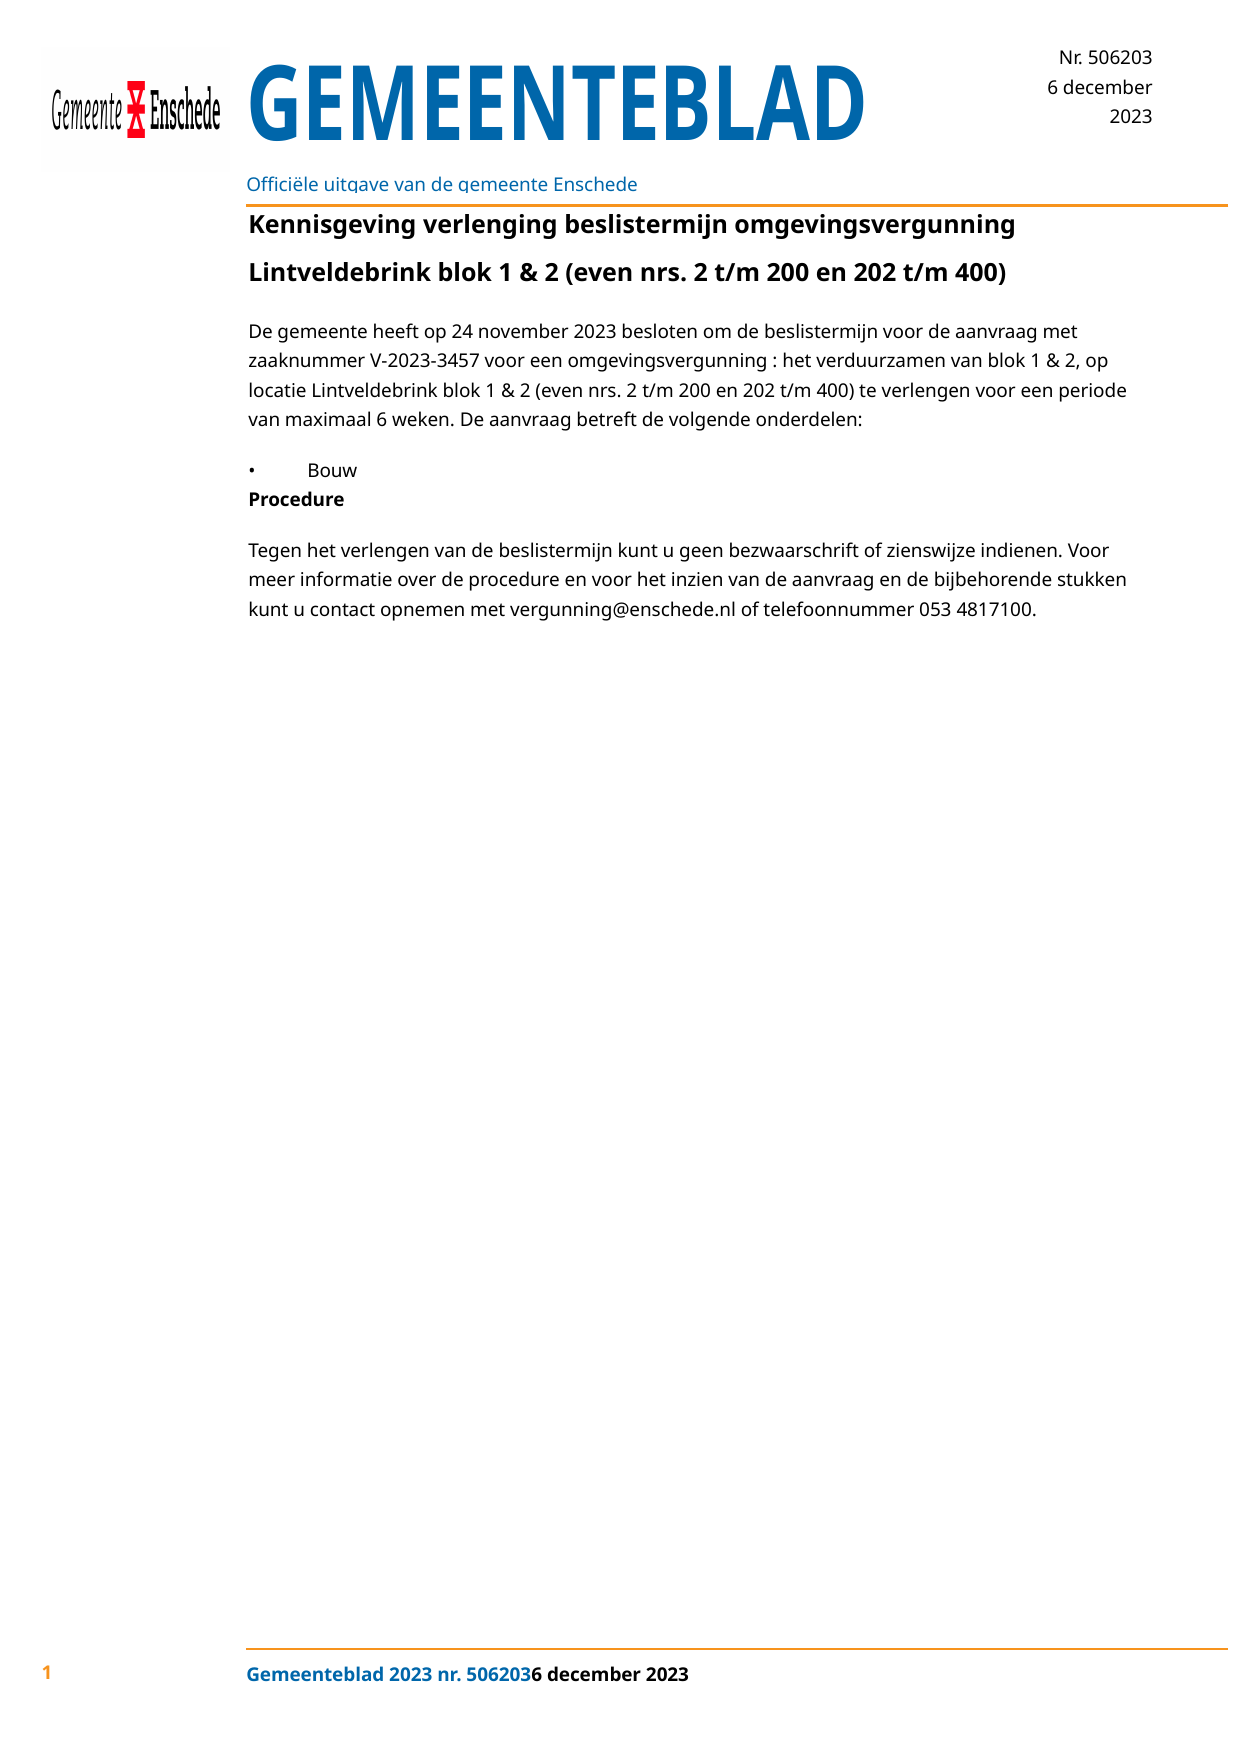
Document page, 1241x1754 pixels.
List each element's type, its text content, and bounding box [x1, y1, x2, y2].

text De gemeente heeft op 24 november 2023 besloten om de beslistermijn voor de aanvraag met zaaknummer V-2023-3457 voor een omgevingsvergunning : het verduurzamen van blok 1 & 2, op locatie Lintveldebrink blok 1 & 2 (even nrs. 2 t/m 200 en 202 t/m 400) te verlengen voor een periode van maximaal 6 weken. De aanvraag betreft de volgende onderdelen: [248, 318, 1152, 432]
list Bouw [248, 457, 1152, 483]
text Procedure [248, 487, 1152, 512]
text Kennisgeving verlenging beslistermijn omgevingsvergunning Lintveldebrink blok 1 & 2 (even nrs. 2 t/m 200 en 202 t/m 400) [248, 207, 1152, 288]
picture [41, 47, 231, 172]
text Tegen het verlengen van de beslistermijn kunt u geen bezwaarschrift of zienswijze indienen. Voor meer informatie over de procedure en voor het inzien van de aanvraag en de bijbehorende stukken kunt u contact opnemen met vergunning@enschede.nl of telefoonnummer 053 4817100. [248, 537, 1152, 622]
